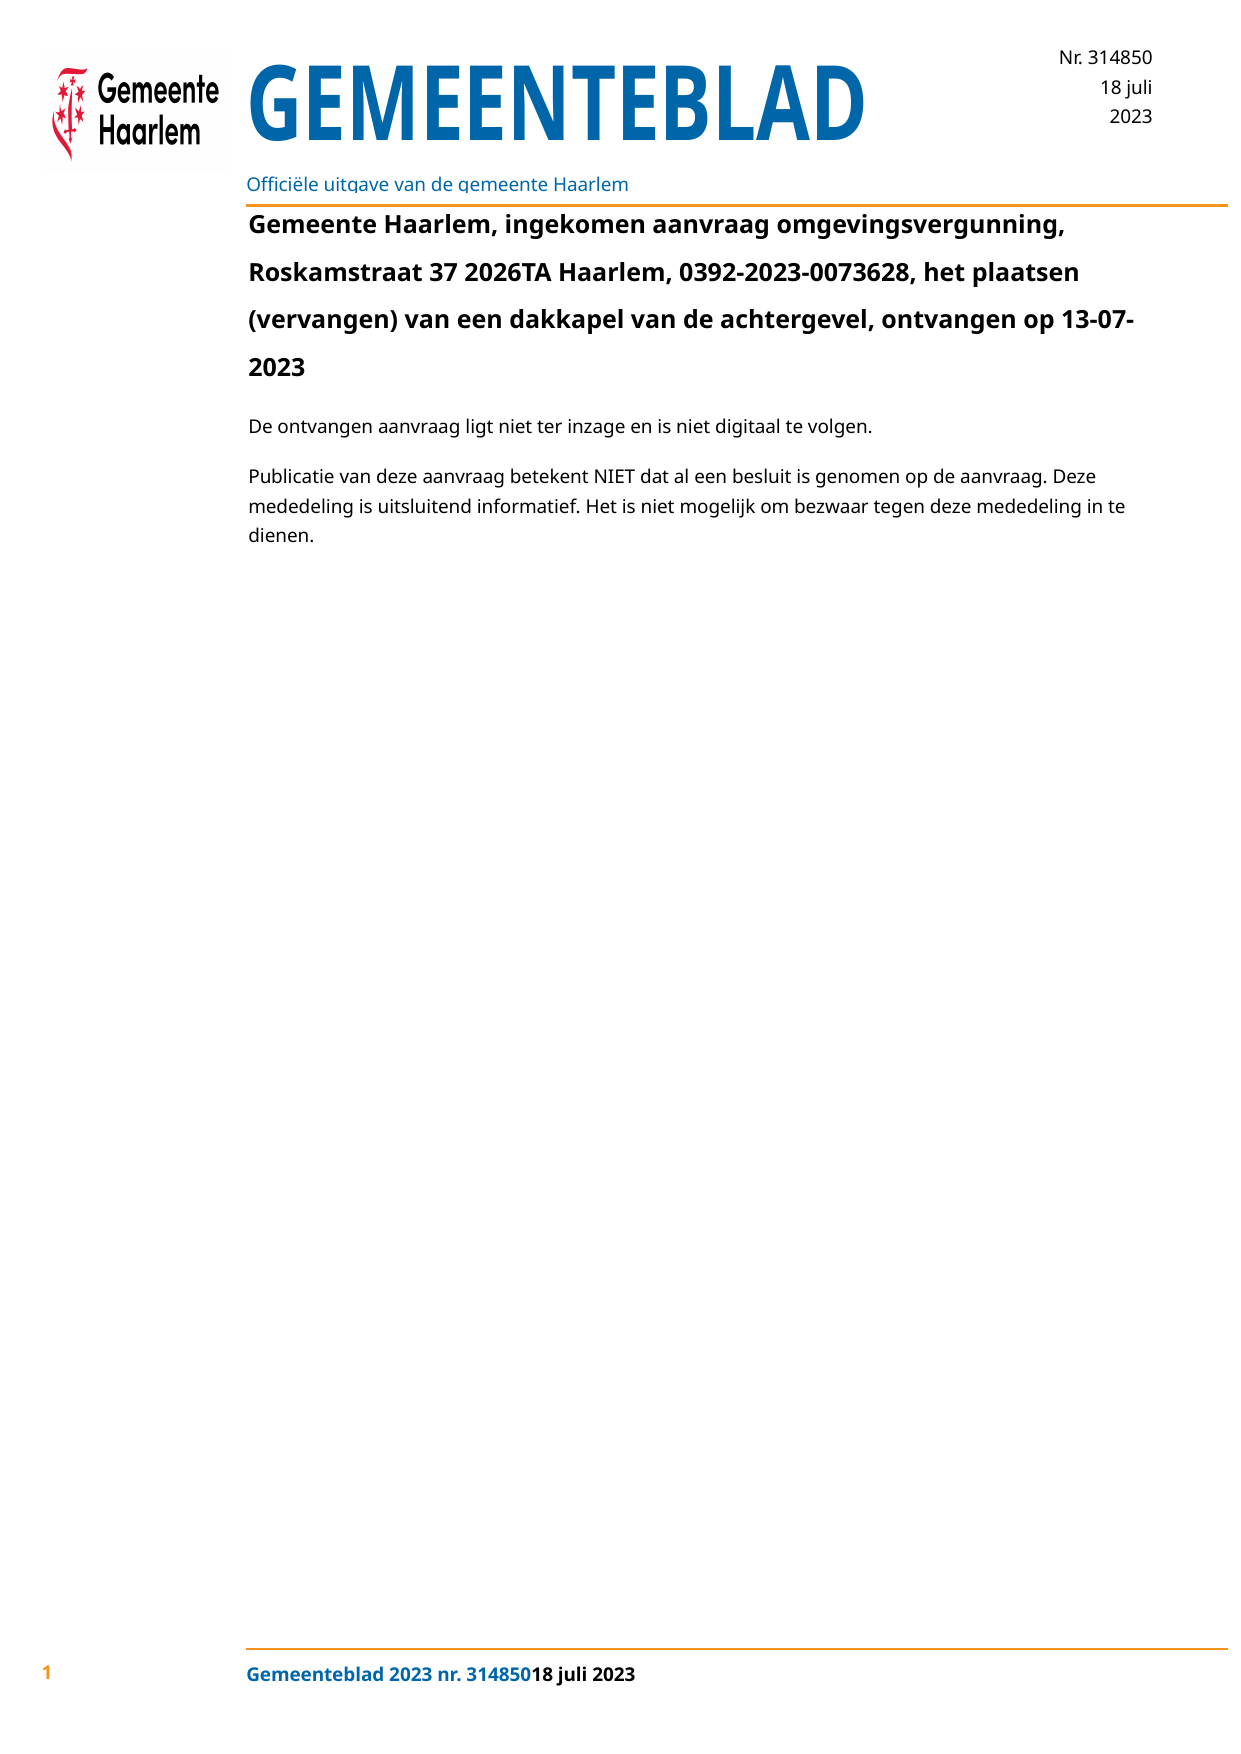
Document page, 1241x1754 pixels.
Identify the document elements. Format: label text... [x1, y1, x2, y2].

text De ontvangen aanvraag ligt niet ter inzage en is niet digitaal te volgen. [248, 413, 1152, 439]
text Publicatie van deze aanvraag betekent NIET dat al een besluit is genomen op de aanvraag. Deze mededeling is uitsluitend informatief. Het is niet mogelijk om bezwaar tegen deze mededeling in te dienen. [248, 463, 1152, 548]
picture [41, 47, 231, 172]
text Gemeente Haarlem, ingekomen aanvraag omgevingsvergunning, Roskamstraat 37 2026TA Haarlem, 0392-2023-0073628, het plaatsen (vervangen) van een dakkapel van de achtergevel, ontvangen op 13-07-2023 [248, 207, 1152, 384]
